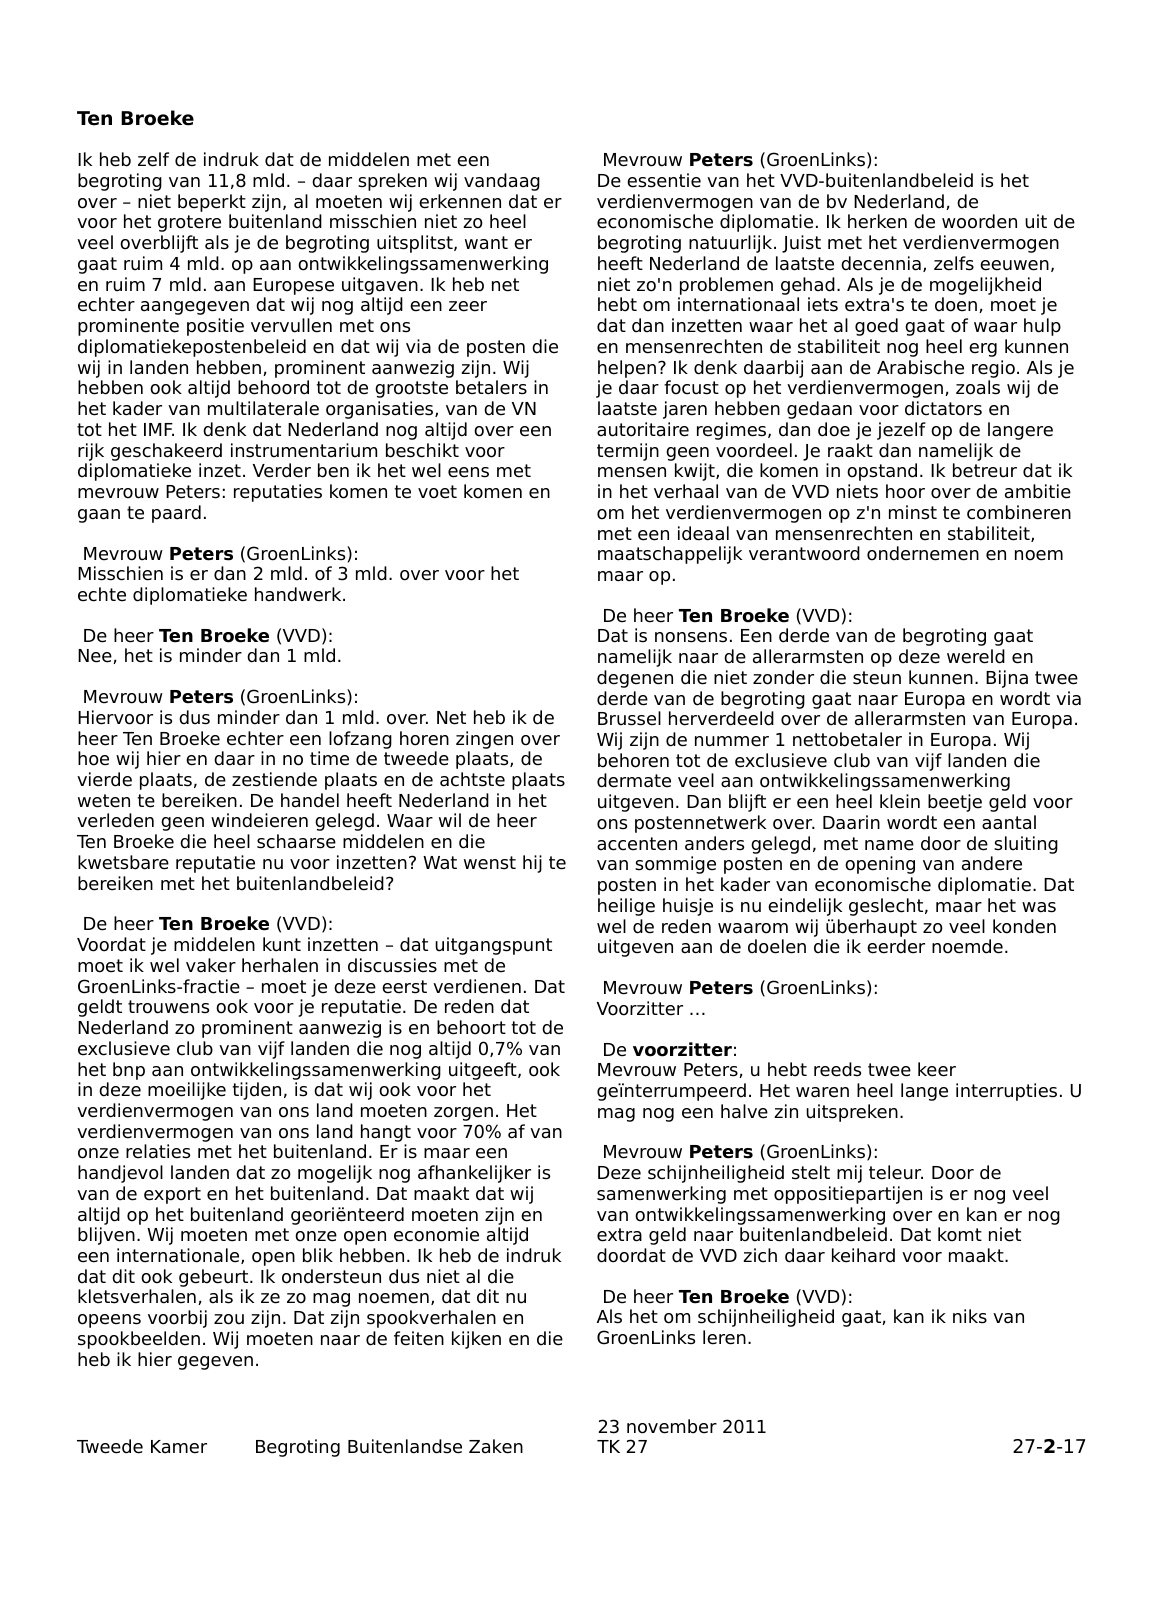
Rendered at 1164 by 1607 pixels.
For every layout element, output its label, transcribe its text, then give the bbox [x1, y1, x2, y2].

text Mevrouw Peters (GroenLinks): [77, 543, 567, 564]
text De essentie van het VVD-buitenlandbeleid is het verdienvermogen van de bv Nederland, de economische diplomatie. Ik herken de woorden uit de begroting natuurlijk. Juist met het verdienvermogen heeft Nederland de laatste decennia, zelfs eeuwen, niet zo'n problemen gehad. Als je de mogelijkheid hebt om internationaal iets extra's te doen, moet je dat dan inzetten waar het al goed gaat of waar hulp en mensenrechten de stabiliteit nog heel erg kunnen helpen? Ik denk daarbij aan de Arabische regio. Als je je daar focust op het verdienvermogen, zoals wij de laatste jaren hebben gedaan voor dictators en autoritaire regimes, dan doe je jezelf op de langere termijn geen voordeel. Je raakt dan namelijk de mensen kwijt, die komen in opstand. Ik betreur dat ik in het verhaal van de VVD niets hoor over de ambitie om het verdienvermogen op z'n minst te combineren met een ideaal van mensenrechten en stabiliteit, maatschappelijk verantwoord ondernemen en noem maar op. [596, 171, 1087, 586]
text Voordat je middelen kunt inzetten – dat uitgangspunt moet ik wel vaker herhalen in discussies met de GroenLinks-fractie – moet je deze eerst verdienen. Dat geldt trouwens ook voor je reputatie. De reden dat Nederland zo prominent aanwezig is en behoort tot de exclusieve club van vijf landen die nog altijd 0,7% van het bnp aan ontwikkelingssamenwerking uitgeeft, ook in deze moeilijke tijden, is dat wij ook voor het verdienvermogen van ons land moeten zorgen. Het verdienvermogen van ons land hangt voor 70% af van onze relaties met het buitenland. Er is maar een handjevol landen dat zo mogelijk nog afhankelijker is van de export en het buitenland. Dat maakt dat wij altijd op het buitenland georiënteerd moeten zijn en blijven. Wij moeten met onze open economie altijd een internationale, open blik hebben. Ik heb de indruk dat dit ook gebeurt. Ik ondersteun dus niet al die kletsverhalen, als ik ze zo mag noemen, dat dit nu opeens voorbij zou zijn. Dat zijn spookverhalen en spookbeelden. Wij moeten naar de feiten kijken en die heb ik hier gegeven. [77, 935, 567, 1370]
text Nee, het is minder dan 1 mld. [77, 646, 567, 667]
text Mevrouw Peters (GroenLinks): [77, 687, 567, 708]
text Ik heb zelf de indruk dat de middelen met een begroting van 11,8 mld. – daar spreken wij vandaag over – niet beperkt zijn, al moeten wij erkennen dat er voor het grotere buitenland misschien niet zo heel veel overblijft als je de begroting uitsplitst, want er gaat ruim 4 mld. op aan ontwikkelingssamenwerking en ruim 7 mld. aan Europese uitgaven. Ik heb net echter aangegeven dat wij nog altijd een zeer prominente positie vervullen met ons diplomatiekepostenbeleid en dat wij via de posten die wij in landen hebben, prominent aanwezig zijn. Wij hebben ook altijd behoord tot de grootste betalers in het kader van multilaterale organisaties, van de VN tot het IMF. Ik denk dat Nederland nog altijd over een rijk geschakeerd instrumentarium beschikt voor diplomatieke inzet. Verder ben ik het wel eens met mevrouw Peters: reputaties komen te voet komen en gaan te paard. [77, 150, 567, 523]
text De heer Ten Broeke (VVD): [77, 626, 567, 646]
text De voorzitter: [596, 1039, 1087, 1060]
text De heer Ten Broeke (VVD): [77, 914, 567, 935]
text Mevrouw Peters (GroenLinks): [596, 150, 1087, 171]
text Mevrouw Peters, u hebt reeds twee keer geïnterrumpeerd. Het waren heel lange interrupties. U mag nog een halve zin uitspreken. [596, 1060, 1087, 1122]
text Dat is nonsens. Een derde van de begroting gaat namelijk naar de allerarmsten op deze wereld en degenen die niet zonder die steun kunnen. Bijna twee derde van de begroting gaat naar Europa en wordt via Brussel herverdeeld over de allerarmsten van Europa. Wij zijn de nummer 1 nettobetaler in Europa. Wij behoren tot de exclusieve club van vijf landen die dermate veel aan ontwikkelingssamenwerking uitgeven. Dan blijft er een heel klein beetje geld voor ons postennetwerk over. Daarin wordt een aantal accenten anders gelegd, met name door de sluiting van sommige posten en de opening van andere posten in het kader van economische diplomatie. Dat heilige huisje is nu eindelijk geslecht, maar het was wel de reden waarom wij überhaupt zo veel konden uitgeven aan de doelen die ik eerder noemde. [596, 626, 1087, 958]
text Deze schijnheiligheid stelt mij teleur. Door de samenwerking met oppositiepartijen is er nog veel van ontwikkelingssamenwerking over en kan er nog extra geld naar buitenlandbeleid. Dat komt niet doordat de VVD zich daar keihard voor maakt. [596, 1163, 1087, 1267]
text De heer Ten Broeke (VVD): [596, 1287, 1087, 1307]
text Voorzitter … [596, 999, 1087, 1019]
text Hiervoor is dus minder dan 1 mld. over. Net heb ik de heer Ten Broeke echter een lofzang horen zingen over hoe wij hier en daar in no time de tweede plaats, de vierde plaats, de zestiende plaats en de achtste plaats weten te bereiken. De handel heeft Nederland in het verleden geen windeieren gelegd. Waar wil de heer Ten Broeke die heel schaarse middelen en die kwetsbare reputatie nu voor inzetten? Wat wenst hij te bereiken met het buitenlandbeleid? [77, 708, 567, 894]
text De heer Ten Broeke (VVD): [596, 606, 1087, 626]
text Als het om schijnheiligheid gaat, kan ik niks van GroenLinks leren. [596, 1307, 1087, 1349]
text Mevrouw Peters (GroenLinks): [596, 978, 1087, 999]
text Misschien is er dan 2 mld. of 3 mld. over voor het echte diplomatieke handwerk. [77, 564, 567, 606]
text Mevrouw Peters (GroenLinks): [596, 1142, 1087, 1163]
